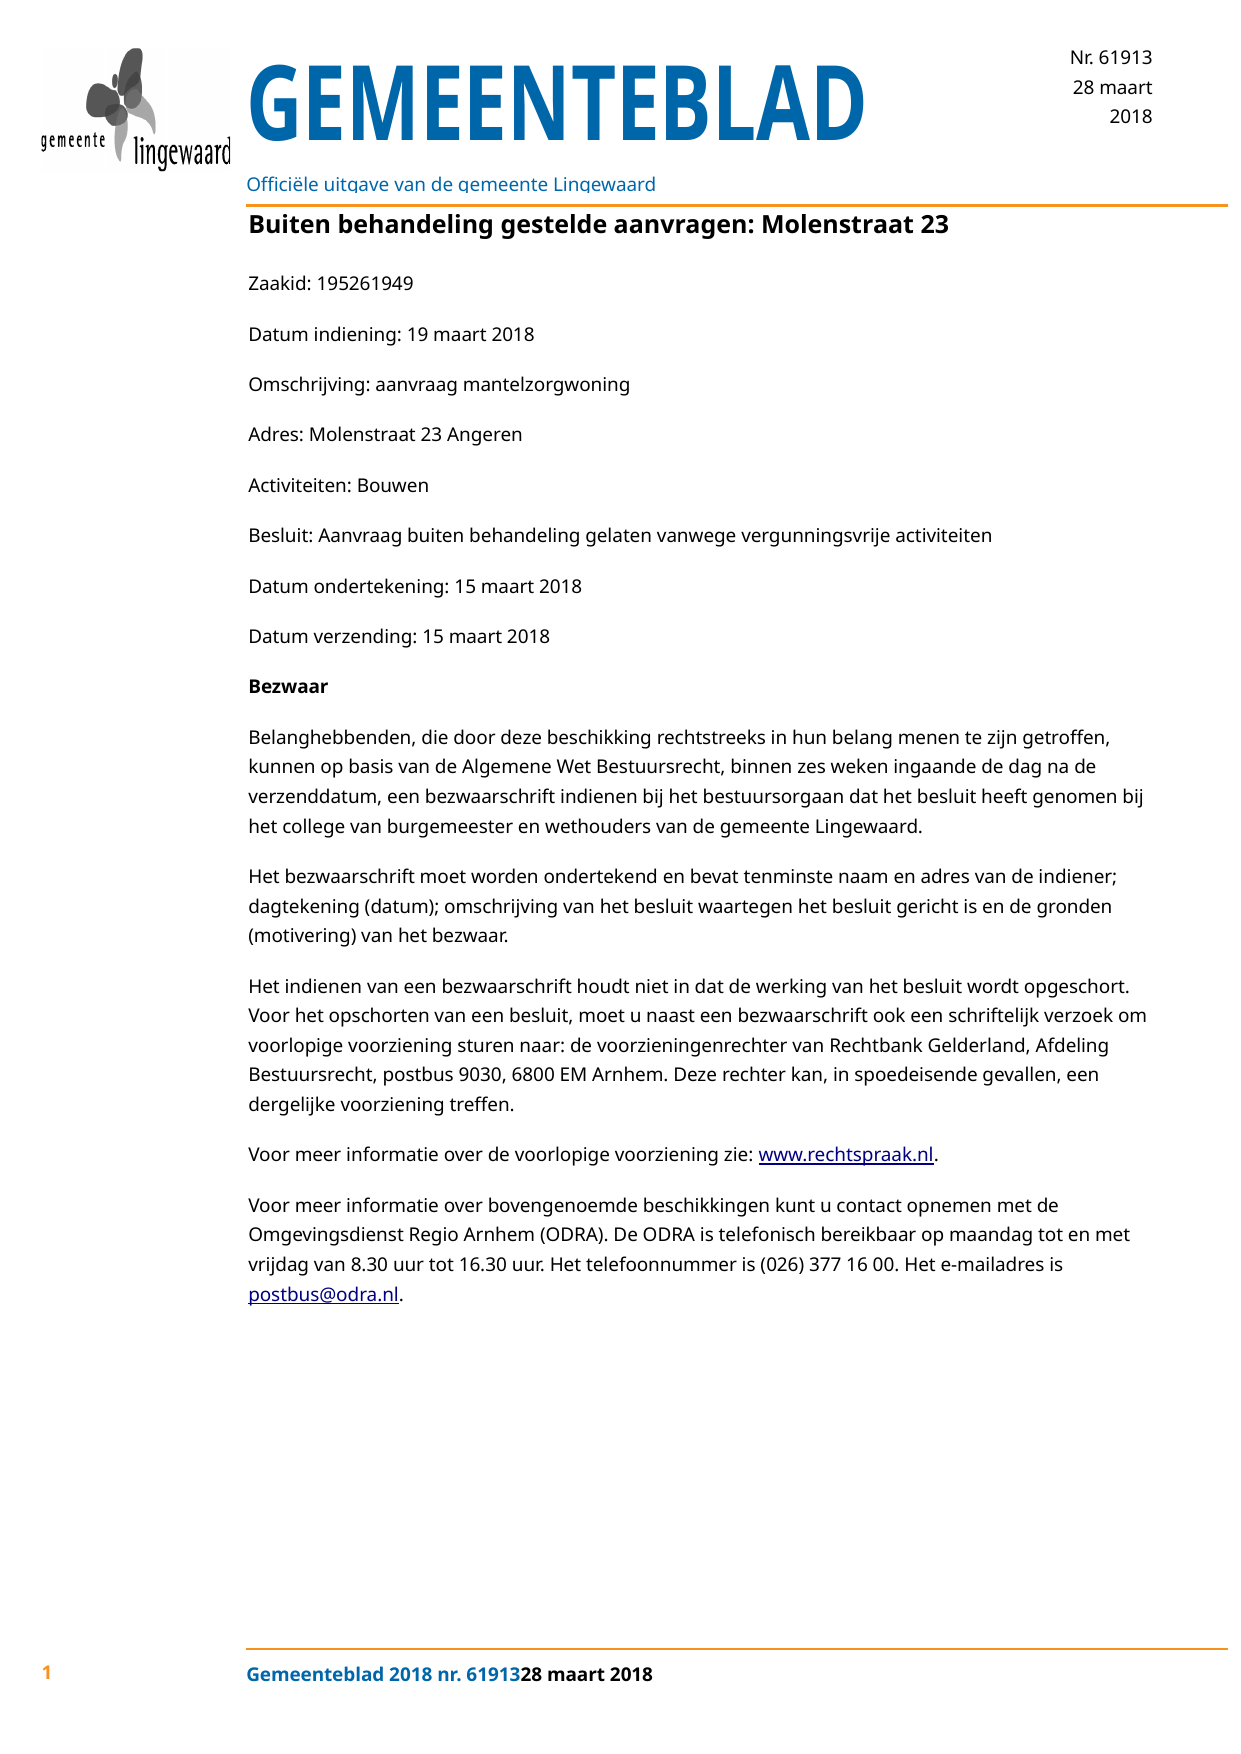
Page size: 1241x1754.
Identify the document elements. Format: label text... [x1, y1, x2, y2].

text Het indienen van een bezwaarschrift houdt niet in dat de werking van het besluit wordt opgeschort. Voor het opschorten van een besluit, moet u naast een bezwaarschrift ook een schriftelijk verzoek om voorlopige voorziening sturen naar: de voorzieningenrechter van Rechtbank Gelderland, Afdeling Bestuursrecht, postbus 9030, 6800 EM Arnhem. Deze rechter kan, in spoedeisende gevallen, een dergelijke voorziening treffen. [248, 973, 1152, 1117]
text Datum ondertekening: 15 maart 2018 [248, 573, 1152, 598]
text Voor meer informatie over de voorlopige voorziening zie: www.rechtspraak.nl. [248, 1142, 1152, 1167]
text Buiten behandeling gestelde aanvragen: Molenstraat 23 [248, 207, 1152, 241]
text Omschrijving: aanvraag mantelzorgwoning [248, 371, 1152, 397]
text Datum verzending: 15 maart 2018 [248, 623, 1152, 649]
text Belanghebbenden, die door deze beschikking rechtstreeks in hun belang menen te zijn getroffen, kunnen op basis van de Algemene Wet Bestuursrecht, binnen zes weken ingaande de dag na de verzenddatum, een bezwaarschrift indienen bij het bestuursorgaan dat het besluit heeft genomen bij het college van burgemeester en wethouders van de gemeente Lingewaard. [248, 724, 1152, 838]
text Bezwaar [248, 674, 1152, 699]
text Activiteiten: Bouwen [248, 472, 1152, 498]
text Besluit: Aanvraag buiten behandeling gelaten vanwege vergunningsvrije activiteiten [248, 522, 1152, 548]
text Adres: Molenstraat 23 Angeren [248, 422, 1152, 447]
text Datum indiening: 19 maart 2018 [248, 321, 1152, 346]
text Zaakid: 195261949 [248, 270, 1152, 296]
picture [41, 47, 231, 172]
text Het bezwaarschrift moet worden ondertekend en bevat tenminste naam en adres van de indiener; dagtekening (datum); omschrijving van het besluit waartegen het besluit gericht is en de gronden (motivering) van het bezwaar. [248, 863, 1152, 948]
text Voor meer informatie over bovengenoemde beschikkingen kunt u contact opnemen met de Omgevingsdienst Regio Arnhem (ODRA). De ODRA is telefonisch bereikbaar op maandag tot en met vrijdag van 8.30 uur tot 16.30 uur. Het telefoonnummer is (026) 377 16 00. Het e-mailadres is postbus@odra.nl. [248, 1192, 1152, 1306]
